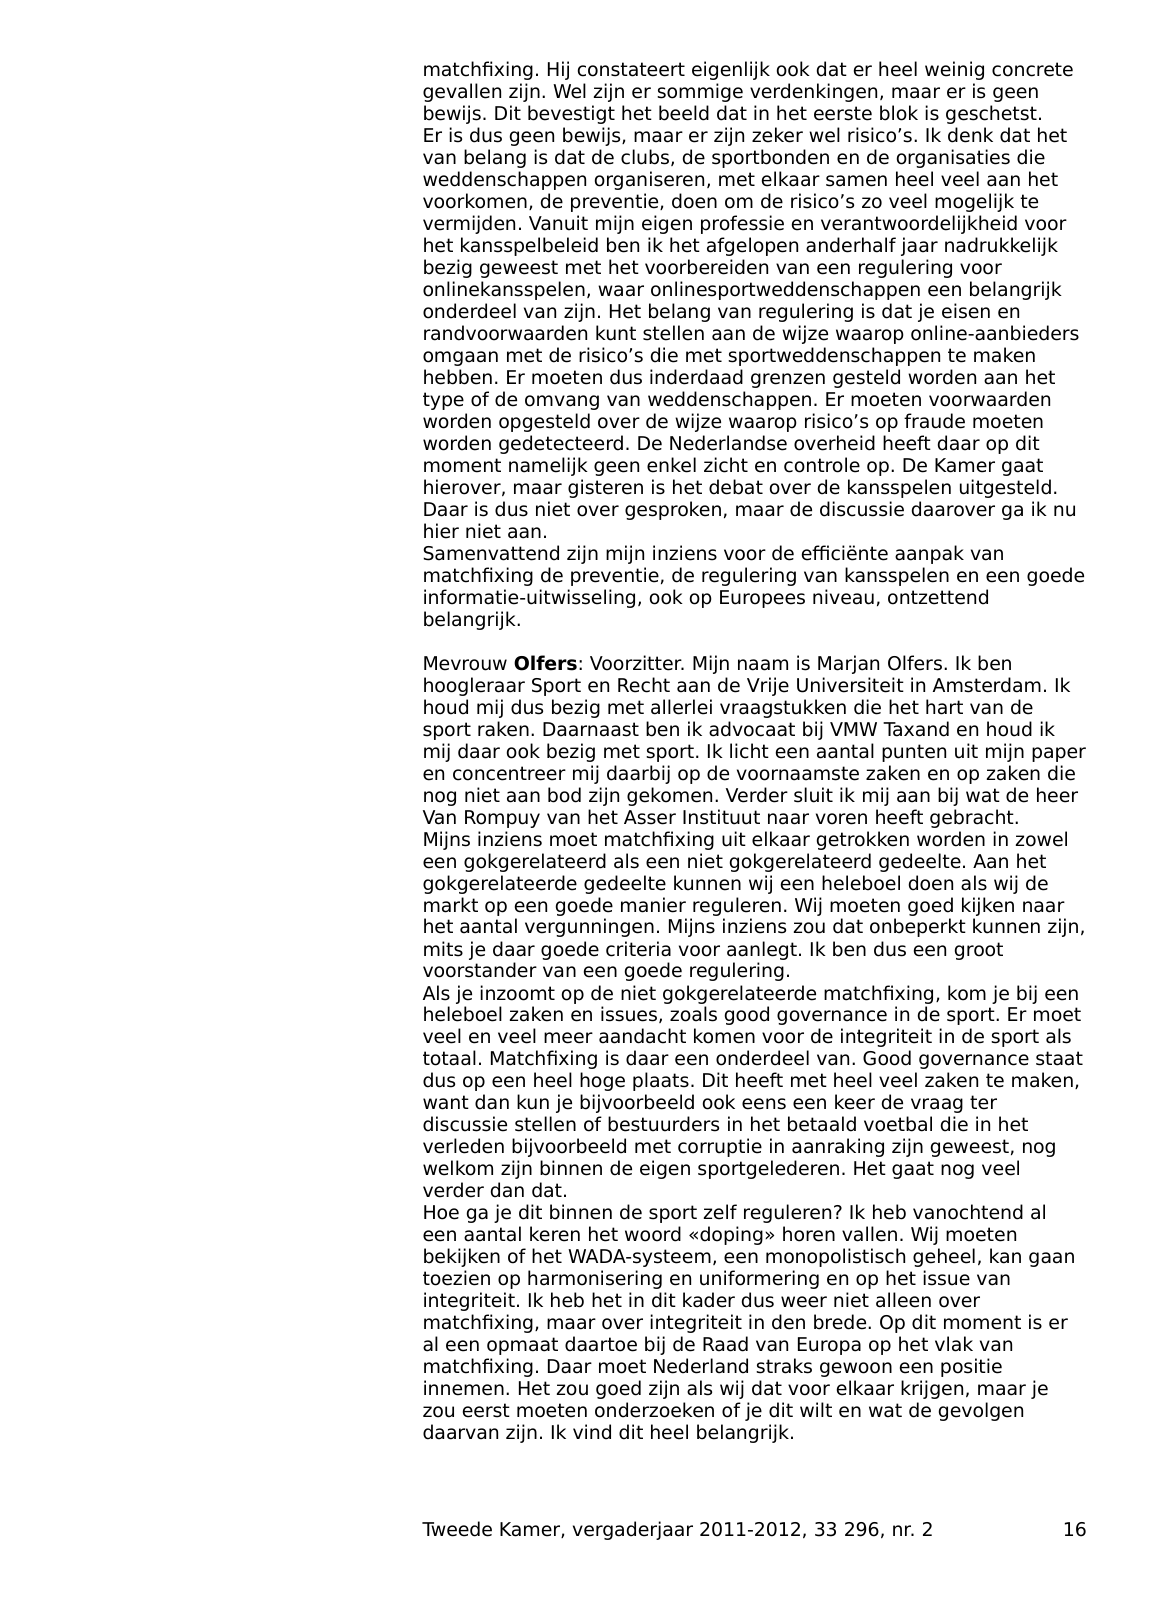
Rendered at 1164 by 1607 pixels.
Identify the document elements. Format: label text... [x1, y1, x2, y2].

text matchfixing. Hij constateert eigenlijk ook dat er heel weinig concrete gevallen zijn. Wel zijn er sommige verdenkingen, maar er is geen bewijs. Dit bevestigt het beeld dat in het eerste blok is geschetst. [422, 59, 1087, 125]
text Er is dus geen bewijs, maar er zijn zeker wel risico’s. Ik denk dat het van belang is dat de clubs, de sportbonden en de organisaties die weddenschappen organiseren, met elkaar samen heel veel aan het voorkomen, de preventie, doen om de risico’s zo veel mogelijk te vermijden. Vanuit mijn eigen professie en verantwoordelijkheid voor het kansspelbeleid ben ik het afgelopen anderhalf jaar nadrukkelijk bezig geweest met het voorbereiden van een regulering voor onlinekansspelen, waar onlinesportweddenschappen een belangrijk onderdeel van zijn. Het belang van regulering is dat je eisen en randvoorwaarden kunt stellen aan de wijze waarop online-aanbieders omgaan met de risico’s die met sportweddenschappen te maken hebben. Er moeten dus inderdaad grenzen gesteld worden aan het type of de omvang van weddenschappen. Er moeten voorwaarden worden opgesteld over de wijze waarop risico’s op fraude moeten worden gedetecteerd. De Nederlandse overheid heeft daar op dit moment namelijk geen enkel zicht en controle op. De Kamer gaat hierover, maar gisteren is het debat over de kansspelen uitgesteld. Daar is dus niet over gesproken, maar de discussie daarover ga ik nu hier niet aan. [422, 125, 1087, 543]
text Mevrouw Olfers: Voorzitter. Mijn naam is Marjan Olfers. Ik ben hoogleraar Sport en Recht aan de Vrije Universiteit in Amsterdam. Ik houd mij dus bezig met allerlei vraagstukken die het hart van de sport raken. Daarnaast ben ik advocaat bij VMW Taxand en houd ik mij daar ook bezig met sport. Ik licht een aantal punten uit mijn paper en concentreer mij daarbij op de voornaamste zaken en op zaken die nog niet aan bod zijn gekomen. Verder sluit ik mij aan bij wat de heer Van Rompuy van het Asser Instituut naar voren heeft gebracht. [422, 653, 1087, 828]
text Samenvattend zijn mijn inziens voor de efficiënte aanpak van matchfixing de preventie, de regulering van kansspelen en een goede informatie-uitwisseling, ook op Europees niveau, ontzettend belangrijk. [422, 543, 1087, 631]
text Mijns inziens moet matchfixing uit elkaar getrokken worden in zowel een gokgerelateerd als een niet gokgerelateerd gedeelte. Aan het gokgerelateerde gedeelte kunnen wij een heleboel doen als wij de markt op een goede manier reguleren. Wij moeten goed kijken naar het aantal vergunningen. Mijns inziens zou dat onbeperkt kunnen zijn, mits je daar goede criteria voor aanlegt. Ik ben dus een groot voorstander van een goede regulering. [422, 828, 1087, 982]
text Als je inzoomt op de niet gokgerelateerde matchfixing, kom je bij een heleboel zaken en issues, zoals good governance in de sport. Er moet veel en veel meer aandacht komen voor de integriteit in de sport als totaal. Matchfixing is daar een onderdeel van. Good governance staat dus op een heel hoge plaats. Dit heeft met heel veel zaken te maken, want dan kun je bijvoorbeeld ook eens een keer de vraag ter discussie stellen of bestuurders in het betaald voetbal die in het verleden bijvoorbeeld met corruptie in aanraking zijn geweest, nog welkom zijn binnen de eigen sportgelederen. Het gaat nog veel verder dan dat. [422, 982, 1087, 1202]
text Hoe ga je dit binnen de sport zelf reguleren? Ik heb vanochtend al een aantal keren het woord «doping» horen vallen. Wij moeten bekijken of het WADA-systeem, een monopolistisch geheel, kan gaan toezien op harmonisering en uniformering en op het issue van integriteit. Ik heb het in dit kader dus weer niet alleen over matchfixing, maar over integriteit in den brede. Op dit moment is er al een opmaat daartoe bij de Raad van Europa op het vlak van matchfixing. Daar moet Nederland straks gewoon een positie innemen. Het zou goed zijn als wij dat voor elkaar krijgen, maar je zou eerst moeten onderzoeken of je dit wilt en wat de gevolgen daarvan zijn. Ik vind dit heel belangrijk. [422, 1202, 1087, 1444]
